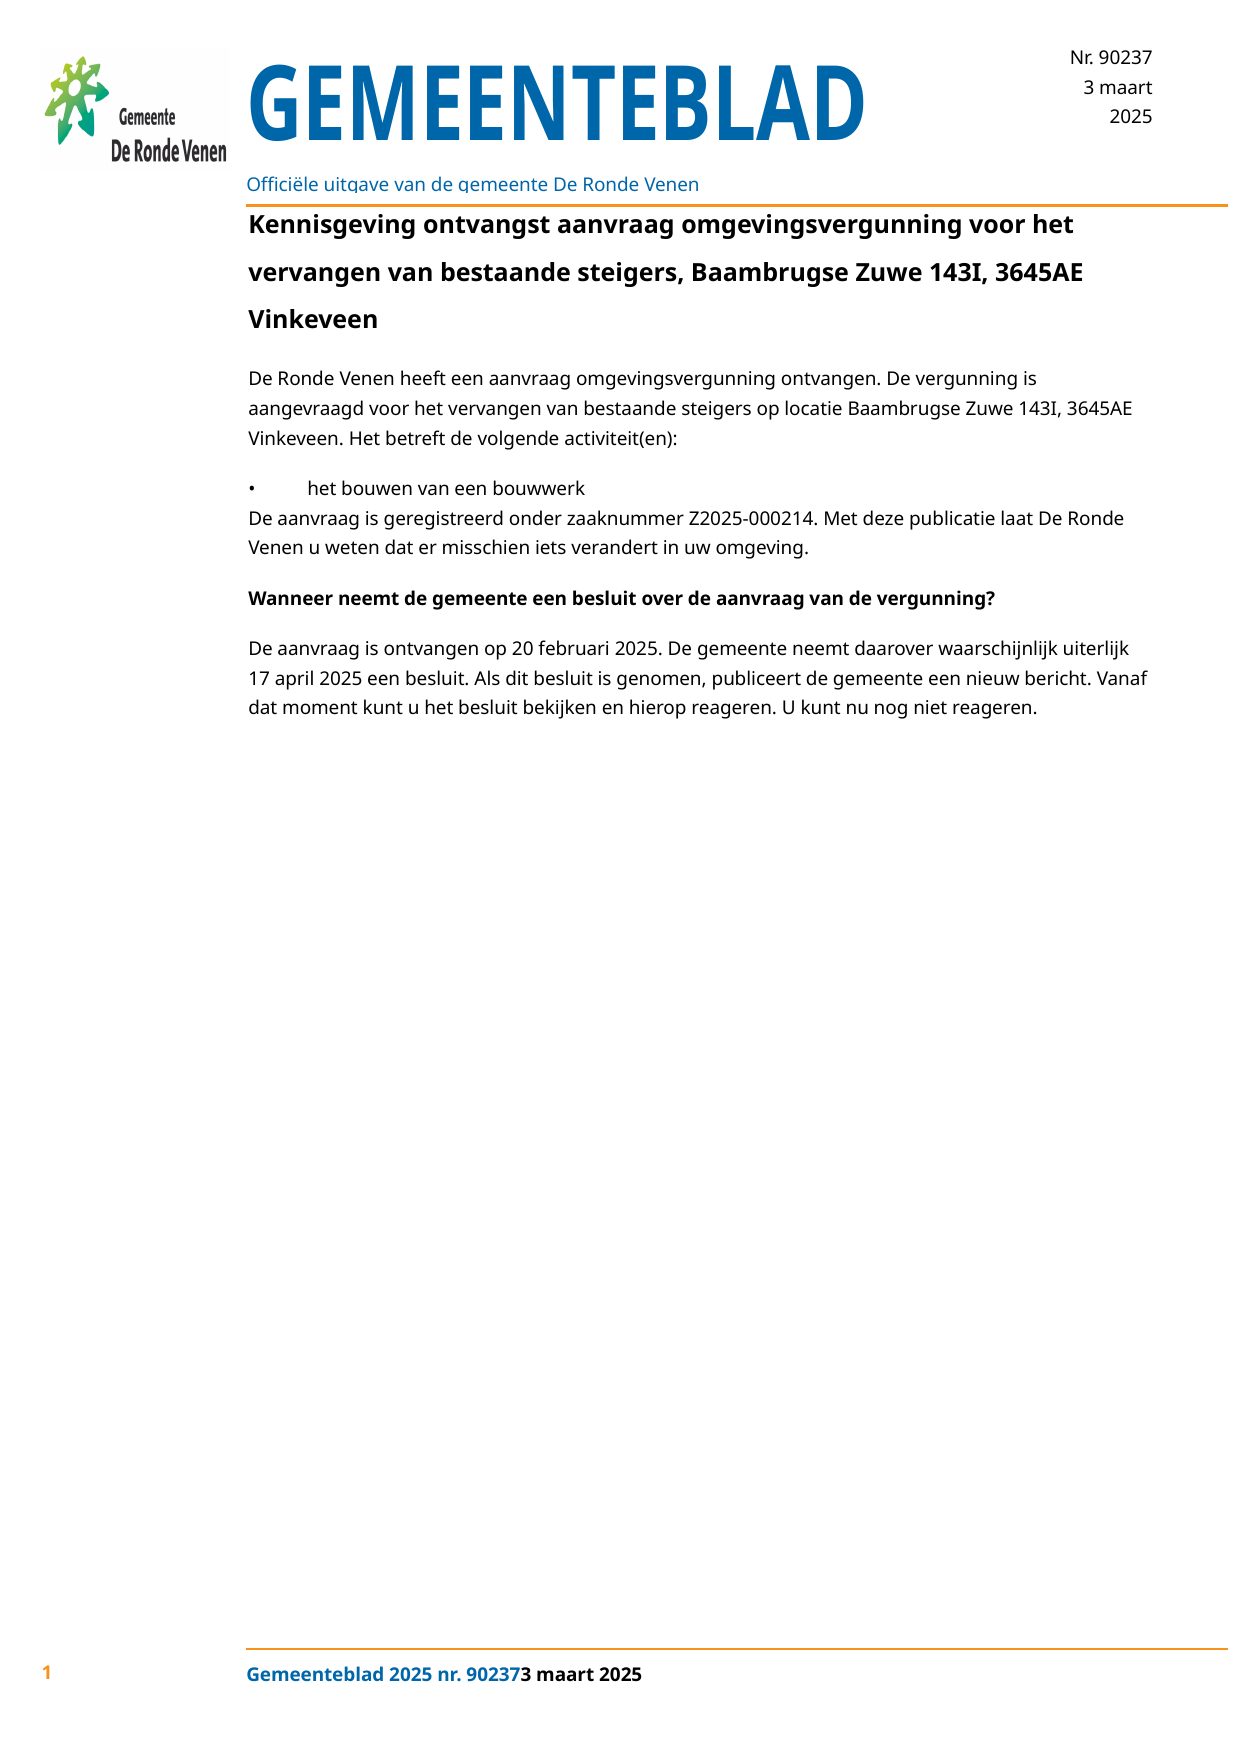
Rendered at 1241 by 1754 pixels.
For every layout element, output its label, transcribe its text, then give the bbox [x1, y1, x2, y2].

text Kennisgeving ontvangst aanvraag omgevingsvergunning voor het vervangen van bestaande steigers, Baambrugse Zuwe 143I, 3645AE Vinkeveen [248, 207, 1152, 336]
text De aanvraag is ontvangen op 20 februari 2025. De gemeente neemt daarover waarschijnlijk uiterlijk 17 april 2025 een besluit. Als dit besluit is genomen, publiceert de gemeente een nieuw bericht. Vanaf dat moment kunt u het besluit bekijken en hierop reageren. U kunt nu nog niet reageren. [248, 635, 1152, 720]
picture [41, 47, 231, 172]
text Wanneer neemt de gemeente een besluit over de aanvraag van de vergunning? [248, 585, 1152, 610]
text De Ronde Venen heeft een aanvraag omgevingsvergunning ontvangen. De vergunning is aangevraagd voor het vervangen van bestaande steigers op locatie Baambrugse Zuwe 143I, 3645AE Vinkeveen. Het betreft de volgende activiteit(en): [248, 366, 1152, 450]
list het bouwen van een bouwwerk [248, 475, 1152, 501]
text De aanvraag is geregistreerd onder zaaknummer Z2025-000214. Met deze publicatie laat De Ronde Venen u weten dat er misschien iets verandert in uw omgeving. [248, 505, 1152, 560]
